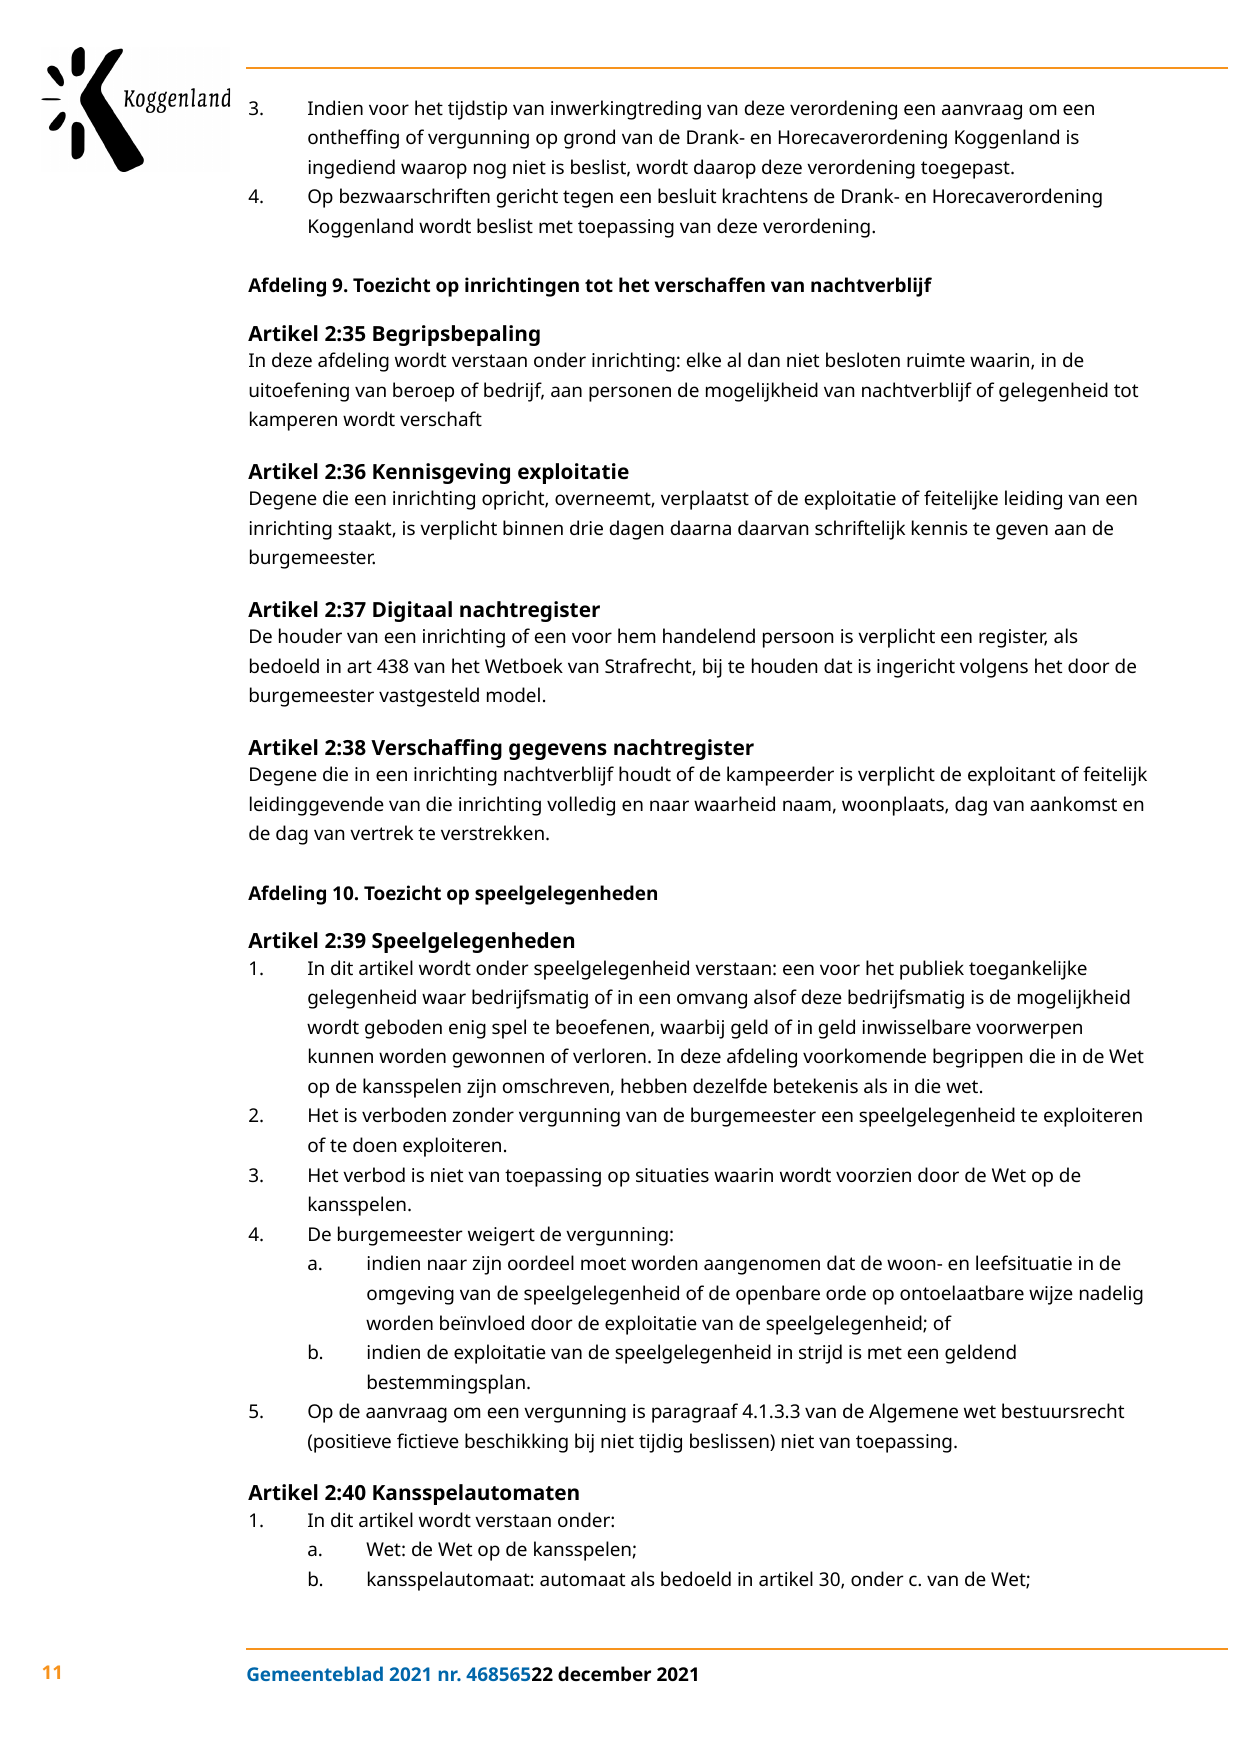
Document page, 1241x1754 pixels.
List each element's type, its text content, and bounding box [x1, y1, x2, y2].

text Afdeling 9. Toezicht op inrichtingen tot het verschaffen van nachtverblijf [248, 272, 1152, 298]
list Op de aanvraag om een vergunning is paragraaf 4.1.3.3 van de Algemene wet bestuursrecht (positieve fictieve beschikking bij niet tijdig beslissen) niet van toepassing. [248, 1398, 1152, 1454]
list Indien voor het tijdstip van inwerkingtreding van deze verordening een aanvraag om een ontheffing of vergunning op grond van de Drank- en Horecaverordening Koggenland is ingediend waarop nog niet is beslist, wordt daarop deze verordening toegepast. [248, 95, 1152, 180]
list kansspelautomaat: automaat als bedoeld in artikel 30, onder c. van de Wet; [307, 1566, 1152, 1592]
text In deze afdeling wordt verstaan onder inrichting: elke al dan niet besloten ruimte waarin, in de uitoefening van beroep of bedrijf, aan personen de mogelijkheid van nachtverblijf of gelegenheid tot kamperen wordt verschaft [248, 347, 1152, 432]
list Op bezwaarschriften gericht tegen een besluit krachtens de Drank- en Horecaverordening Koggenland wordt beslist met toepassing van deze verordening. [248, 183, 1152, 239]
text Afdeling 10. Toezicht op speelgelegenheden [248, 880, 1152, 905]
text Artikel 2:36 Kennisgeving exploitatie [248, 457, 1152, 485]
list indien naar zijn oordeel moet worden aangenomen dat de woon- en leefsituatie in de omgeving van de speelgelegenheid of de openbare orde op ontoelaatbare wijze nadelig worden beïnvloed door de exploitatie van de speelgelegenheid; of [307, 1251, 1152, 1335]
list De burgemeester weigert de vergunning: [248, 1221, 1152, 1247]
text De houder van een inrichting of een voor hem handelend persoon is verplicht een register, als bedoeld in art 438 van het Wetboek van Strafrecht, bij te houden dat is ingericht volgens het door de burgemeester vastgesteld model. [248, 623, 1152, 708]
list In dit artikel wordt verstaan onder: [248, 1507, 1152, 1533]
text Artikel 2:40 Kansspelautomaten [248, 1478, 1152, 1507]
text Degene die in een inrichting nachtverblijf houdt of de kampeerder is verplicht de exploitant of feitelijk leidinggevende van die inrichting volledig en naar waarheid naam, woonplaats, dag van aankomst en de dag van vertrek te verstrekken. [248, 761, 1152, 846]
text Artikel 2:39 Speelgelegenheden [248, 926, 1152, 955]
picture [41, 47, 231, 172]
list Wet: de Wet op de kansspelen; [307, 1536, 1152, 1562]
text Artikel 2:38 Verschaffing gegevens nachtregister [248, 733, 1152, 761]
text Artikel 2:35 Begripsbepaling [248, 319, 1152, 347]
list In dit artikel wordt onder speelgelegenheid verstaan: een voor het publiek toegankelijke gelegenheid waar bedrijfsmatig of in een omvang alsof deze bedrijfsmatig is de mogelijkheid wordt geboden enig spel te beoefenen, waarbij geld of in geld inwisselbare voorwerpen kunnen worden gewonnen of verloren. In deze afdeling voorkomende begrippen die in de Wet op de kansspelen zijn omschreven, hebben dezelfde betekenis als in die wet. [248, 955, 1152, 1099]
text Artikel 2:37 Digitaal nachtregister [248, 595, 1152, 623]
text Degene die een inrichting opricht, overneemt, verplaatst of de exploitatie of feitelijke leiding van een inrichting staakt, is verplicht binnen drie dagen daarna daarvan schriftelijk kennis te geven aan de burgemeester. [248, 485, 1152, 570]
list indien de exploitatie van de speelgelegenheid in strijd is met een geldend bestemmingsplan. [307, 1339, 1152, 1394]
list Het is verboden zonder vergunning van de burgemeester een speelgelegenheid te exploiteren of te doen exploiteren. [248, 1103, 1152, 1158]
list Het verbod is niet van toepassing op situaties waarin wordt voorzien door de Wet op de kansspelen. [248, 1162, 1152, 1217]
